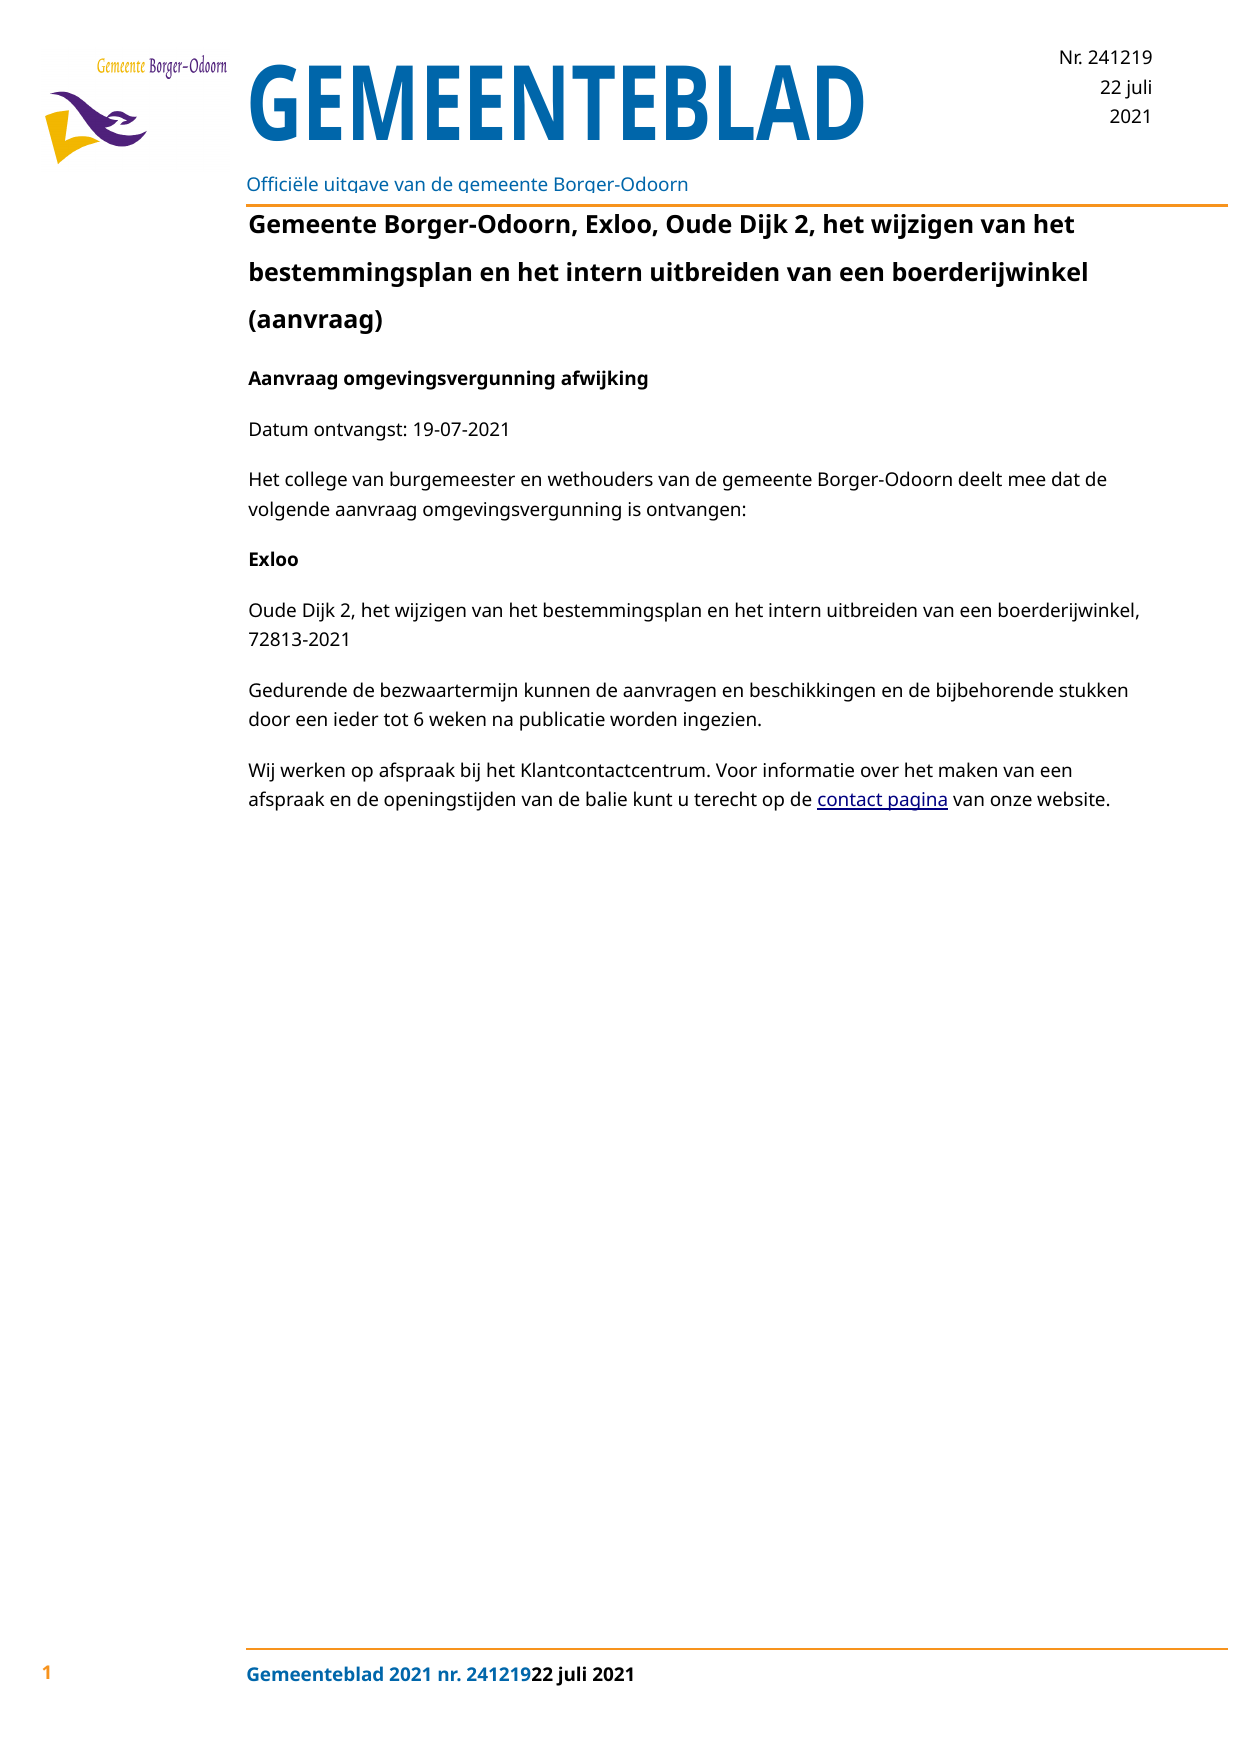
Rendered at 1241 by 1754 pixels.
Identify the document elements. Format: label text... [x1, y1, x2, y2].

text Exloo [248, 546, 1152, 572]
text Gedurende de bezwaartermijn kunnen de aanvragen en beschikkingen en de bijbehorende stukken door een ieder tot 6 weken na publicatie worden ingezien. [248, 677, 1152, 732]
text Datum ontvangst: 19-07-2021 [248, 416, 1152, 442]
text Aanvraag omgevingsvergunning afwijking [248, 366, 1152, 391]
text Wij werken op afspraak bij het Klantcontactcentrum. Voor informatie over het maken van een afspraak en de openingstijden van de balie kunt u terecht op de contact pagina van onze website. [248, 757, 1152, 812]
text Oude Dijk 2, het wijzigen van het bestemmingsplan en het intern uitbreiden van een boerderijwinkel, 72813-2021 [248, 597, 1152, 652]
text Gemeente Borger-Odoorn, Exloo, Oude Dijk 2, het wijzigen van het bestemmingsplan en het intern uitbreiden van een boerderijwinkel (aanvraag) [248, 207, 1152, 336]
text Het college van burgemeester en wethouders van de gemeente Borger-Odoorn deelt mee dat de volgende aanvraag omgevingsvergunning is ontvangen: [248, 466, 1152, 522]
picture [41, 47, 231, 172]
